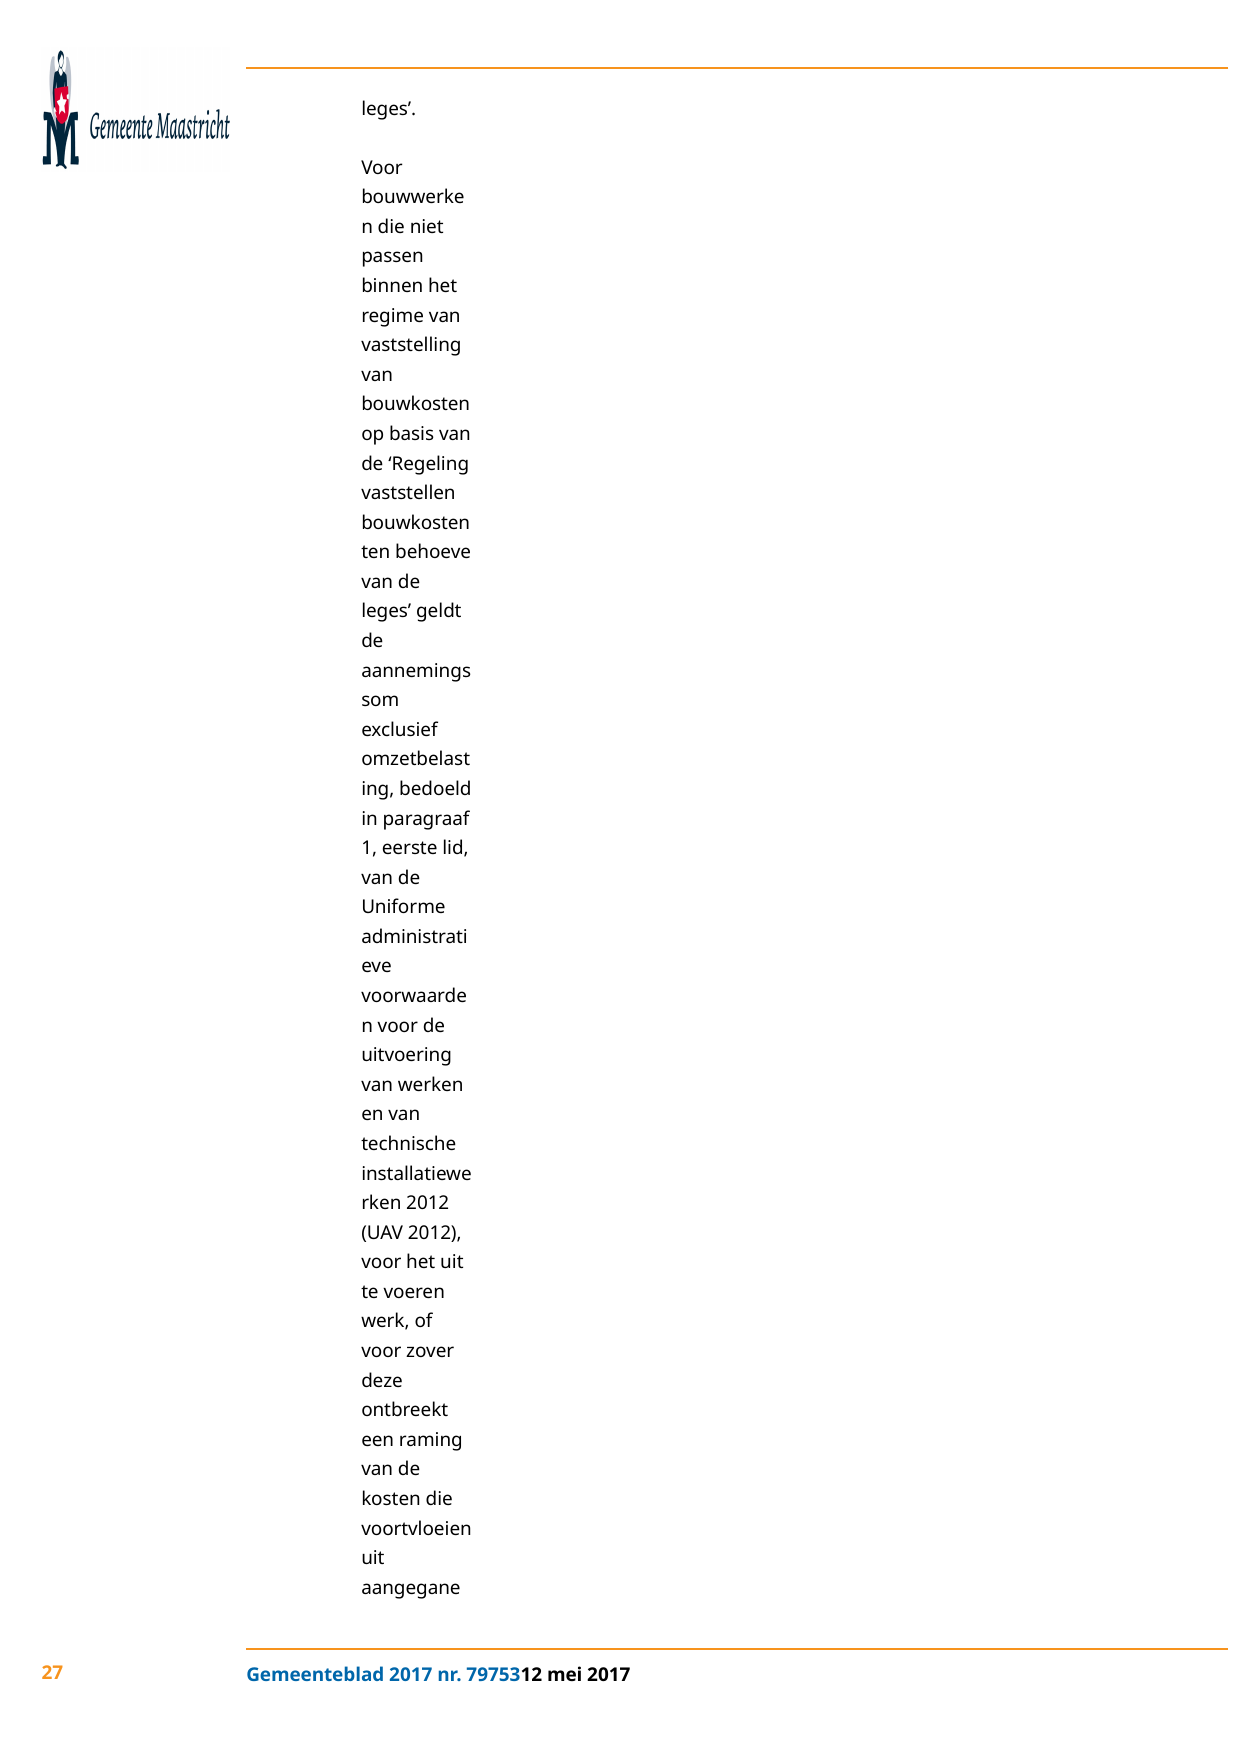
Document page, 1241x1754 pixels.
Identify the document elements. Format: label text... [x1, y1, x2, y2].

picture [41, 47, 231, 172]
table_cell leges’. Voor bouwwerken die niet passen binnen het regime van vaststelling van bouwkosten op basis van de ‘Regeling vaststellen bouwkosten ten behoeve van de leges’ geldt de aannemingssom exclusief omzetbelasting, bedoeld in paragraaf 1, eerste lid, van de Uniforme administratieve voorwaarden voor de uitvoering van werken en van technische installatiewerken 2012 (UAV 2012), voor het uit te voeren werk, of voor zover deze ontbreekt een raming van de kosten die voortvloeien uit aangegane [361, 95, 474, 1600]
table_cell [248, 95, 361, 1600]
